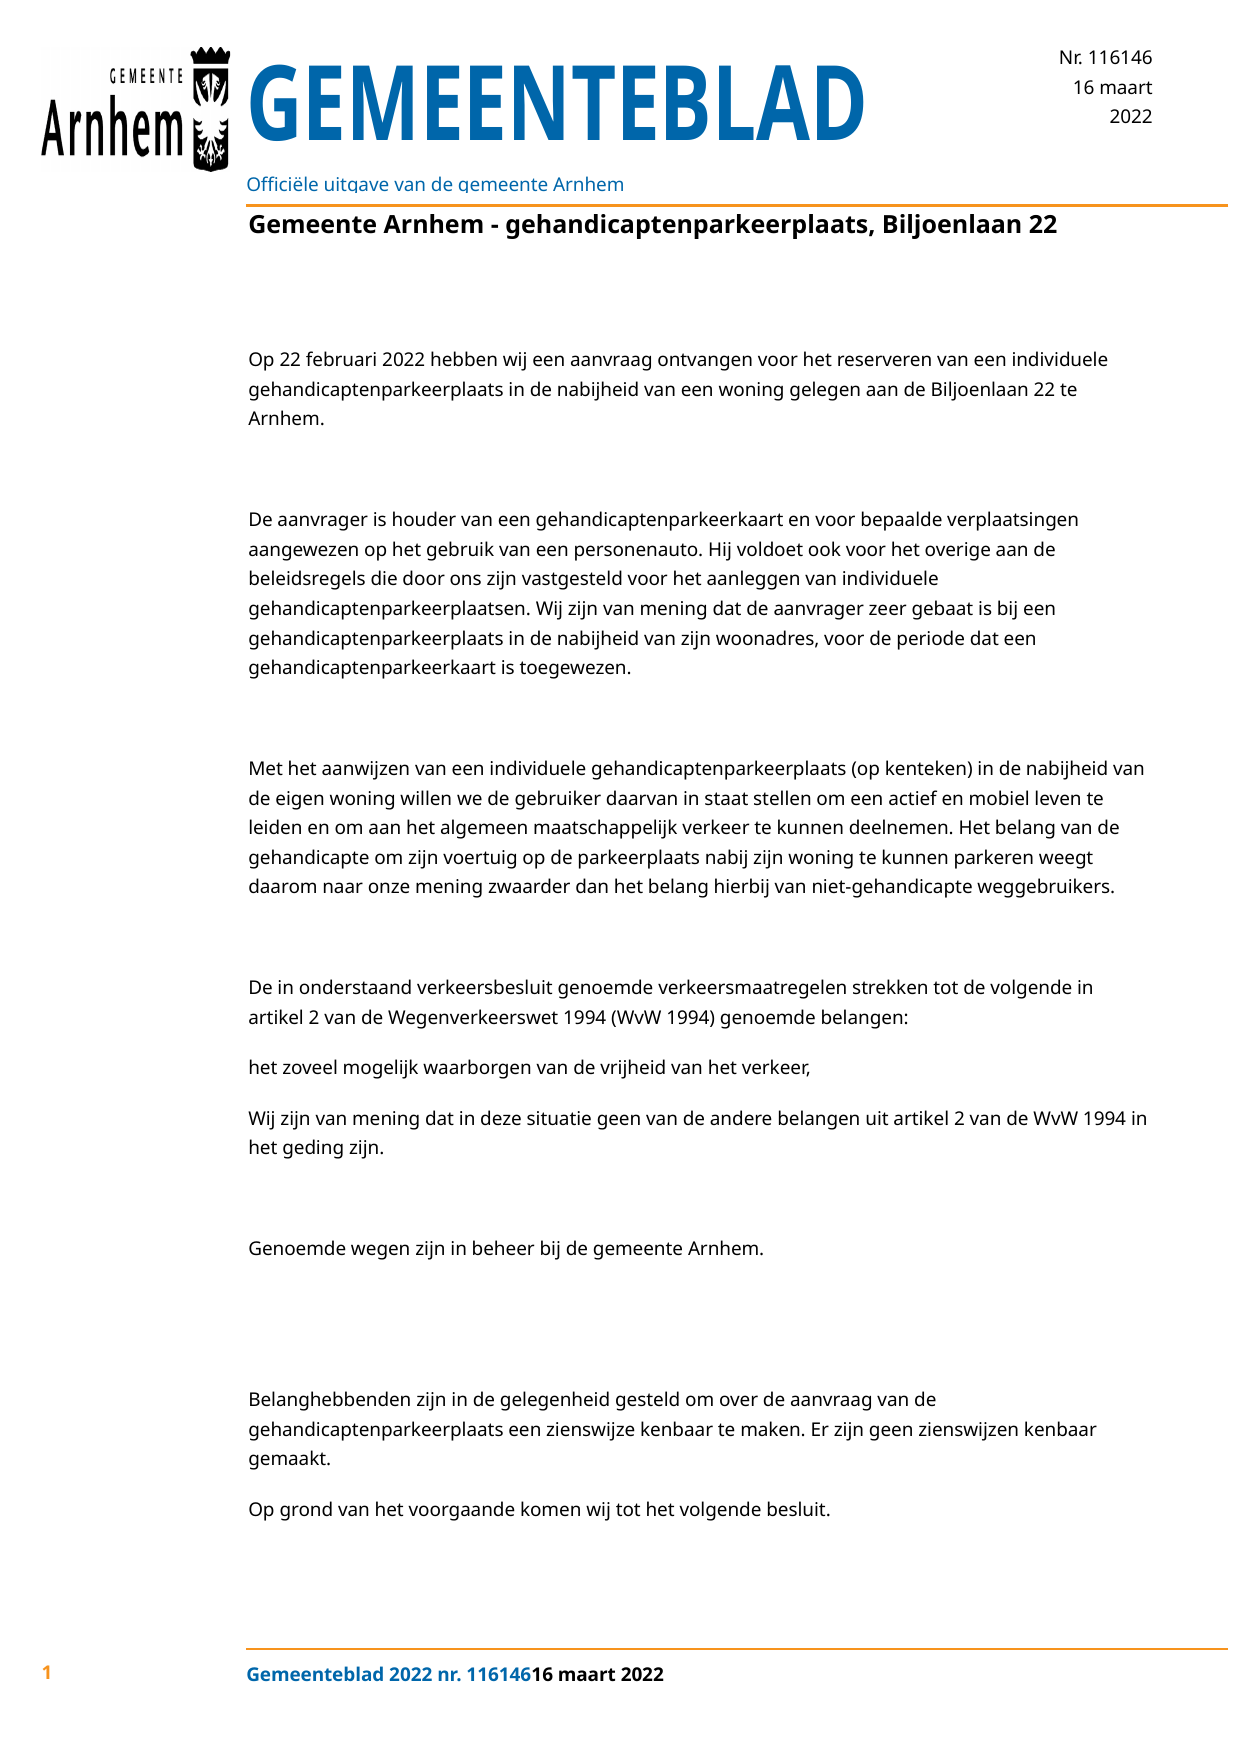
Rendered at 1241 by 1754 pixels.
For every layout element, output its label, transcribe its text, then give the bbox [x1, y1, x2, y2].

text De aanvrager is houder van een gehandicaptenparkeerkaart en voor bepaalde verplaatsingen aangewezen op het gebruik van een personenauto. Hij voldoet ook voor het overige aan de beleidsregels die door ons zijn vastgesteld voor het aanleggen van individuele gehandicaptenparkeerplaatsen. Wij zijn van mening dat de aanvrager zeer gebaat is bij een gehandicaptenparkeerplaats in de nabijheid van zijn woonadres, voor de periode dat een gehandicaptenparkeerkaart is toegewezen. [248, 506, 1152, 680]
text het zoveel mogelijk waarborgen van de vrijheid van het verkeer, [248, 1054, 1152, 1080]
text Met het aanwijzen van een individuele gehandicaptenparkeerplaats (op kenteken) in de nabijheid van de eigen woning willen we de gebruiker daarvan in staat stellen om een actief en mobiel leven te leiden en om aan het algemeen maatschappelijk verkeer te kunnen deelnemen. Het belang van de gehandicapte om zijn voertuig op de parkeerplaats nabij zijn woning te kunnen parkeren weegt daarom naar onze mening zwaarder dan het belang hierbij van niet-gehandicapte weggebruikers. [248, 755, 1152, 899]
text De in onderstaand verkeersbesluit genoemde verkeersmaatregelen strekken tot de volgende in artikel 2 van de Wegenverkeerswet 1994 (WvW 1994) genoemde belangen: [248, 974, 1152, 1030]
text Op 22 februari 2022 hebben wij een aanvraag ontvangen voor het reserveren van een individuele gehandicaptenparkeerplaats in de nabijheid van een woning gelegen aan de Biljoenlaan 22 te Arnhem. [248, 346, 1152, 431]
text Wij zijn van mening dat in deze situatie geen van de andere belangen uit artikel 2 van de WvW 1994 in het geding zijn. [248, 1105, 1152, 1160]
text Genoemde wegen zijn in beheer bij de gemeente Arnhem. [248, 1235, 1152, 1261]
text Belanghebbenden zijn in de gelegenheid gesteld om over de aanvraag van de gehandicaptenparkeerplaats een zienswijze kenbaar te maken. Er zijn geen zienswijzen kenbaar gemaakt. [248, 1386, 1152, 1471]
picture [41, 47, 231, 172]
text Op grond van het voorgaande komen wij tot het volgende besluit. [248, 1496, 1152, 1522]
text Gemeente Arnhem - gehandicaptenparkeerplaats, Biljoenlaan 22 [248, 207, 1152, 241]
